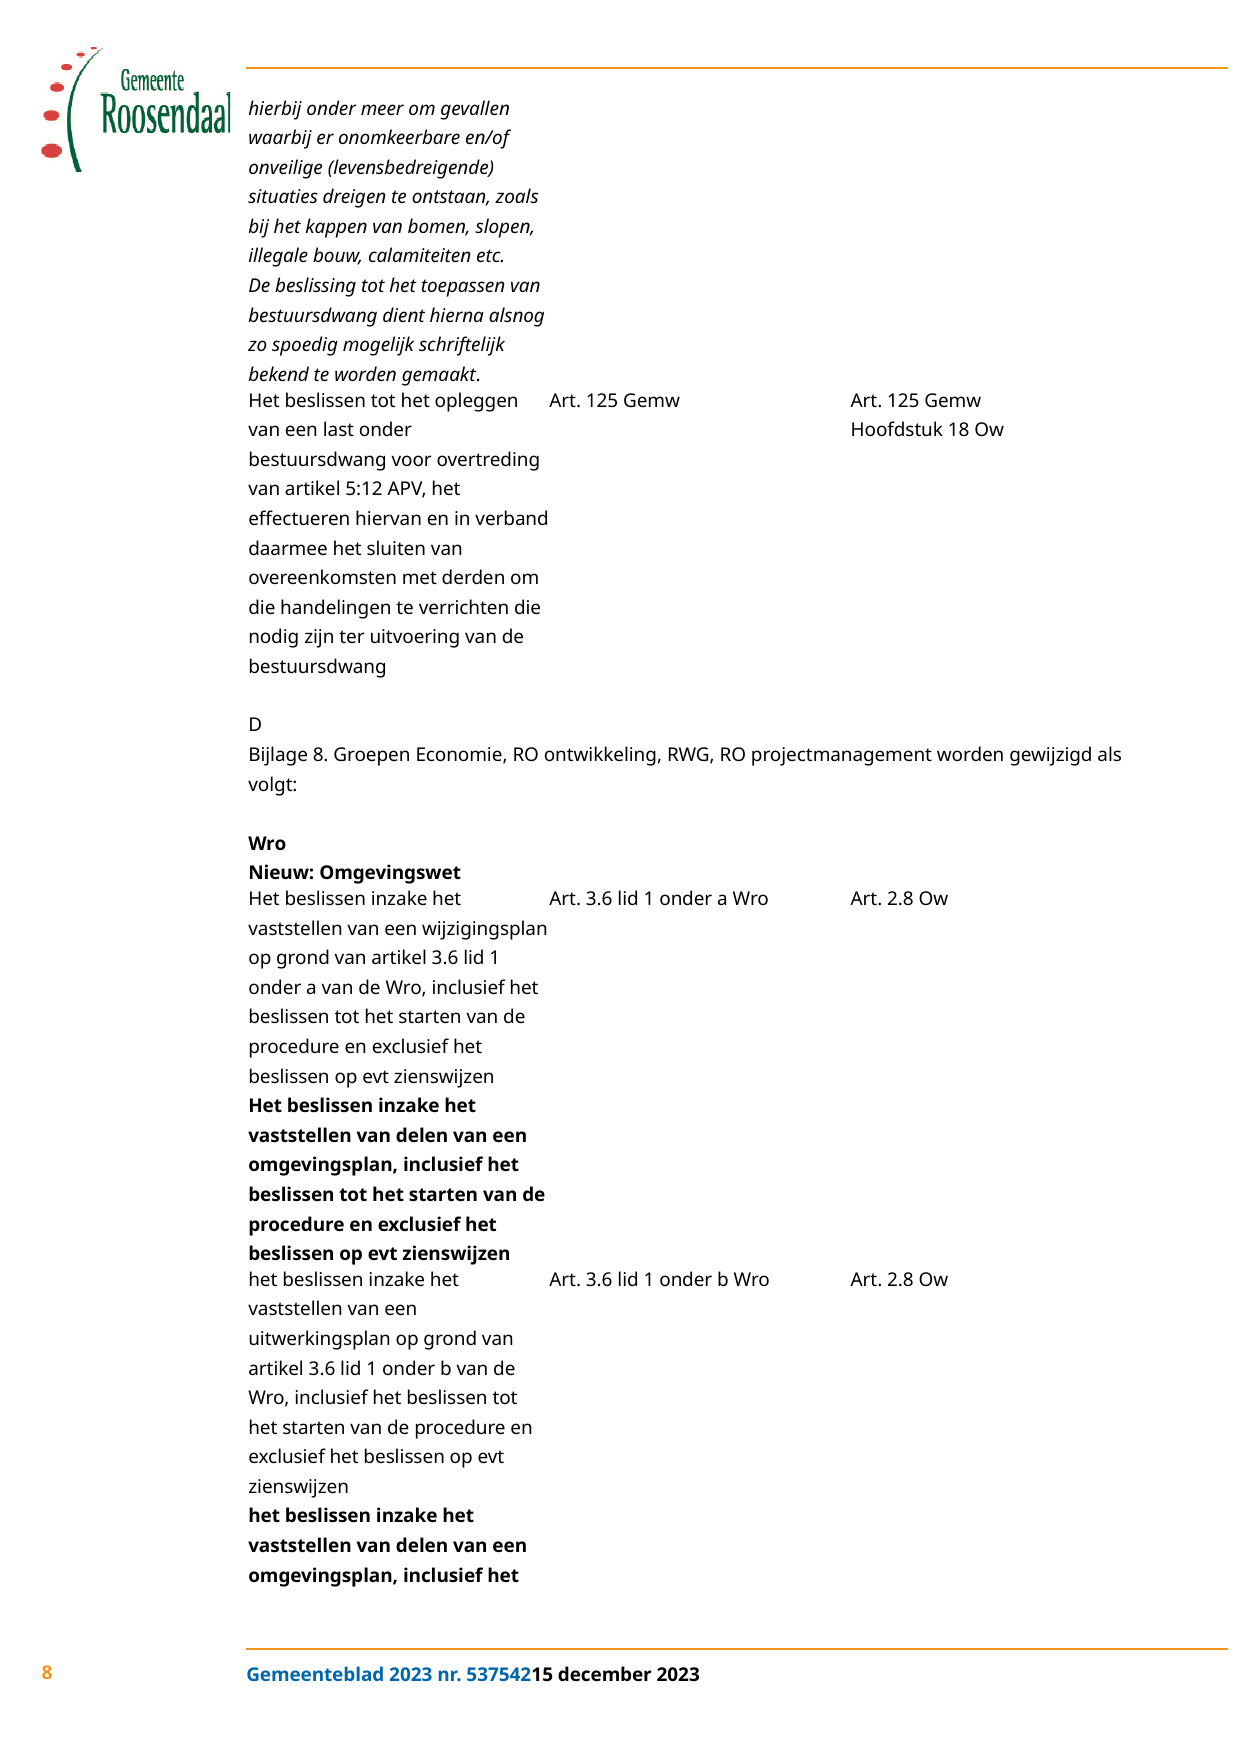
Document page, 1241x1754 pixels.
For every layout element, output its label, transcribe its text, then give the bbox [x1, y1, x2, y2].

table_cell [850, 95, 1152, 387]
table_cell Art. 3.6 lid 1 onder a Wro [549, 885, 850, 1266]
table_cell Art. 3.6 lid 1 onder b Wro [549, 1266, 850, 1588]
table_cell hierbij onder meer om gevallen waarbij er onomkeerbare en/of onveilige (levensbedreigende) situaties dreigen te ontstaan, zoals bij het kappen van bomen, slopen, illegale bouw, calamiteiten etc. De beslissing tot het toepassen van bestuursdwang dient hierna alsnog zo spoedig mogelijk schriftelijk bekend te worden gemaakt. [248, 95, 549, 387]
table_cell het beslissen inzake het vaststellen van een uitwerkingsplan op grond van artikel 3.6 lid 1 onder b van de Wro, inclusief het beslissen tot het starten van de procedure en exclusief het beslissen op evt zienswijzen het beslissen inzake het vaststellen van delen van een omgevingsplan, inclusief het [248, 1266, 549, 1588]
table_header Wro Nieuw: Omgevingswet [248, 830, 549, 885]
table_cell Art. 125 Gemw [549, 387, 850, 679]
text D [248, 712, 1152, 737]
table_header [850, 830, 1152, 885]
table_cell [549, 95, 850, 387]
table_cell Het beslissen inzake het vaststellen van een wijzigingsplan op grond van artikel 3.6 lid 1 onder a van de Wro, inclusief het beslissen tot het starten van de procedure en exclusief het beslissen op evt zienswijzen Het beslissen inzake het vaststellen van delen van een omgevingsplan, inclusief het beslissen tot het starten van de procedure en exclusief het beslissen op evt zienswijzen [248, 885, 549, 1266]
picture [41, 47, 231, 172]
table_cell Art. 2.8 Ow [850, 885, 1152, 1266]
table_cell Art. 125 Gemw Hoofdstuk 18 Ow [850, 387, 1152, 679]
table_header [549, 830, 850, 885]
table_cell Art. 2.8 Ow [850, 1266, 1152, 1588]
text Bijlage 8. Groepen Economie, RO ontwikkeling, RWG, RO projectmanagement worden gewijzigd als volgt: [248, 741, 1152, 796]
table_cell Het beslissen tot het opleggen van een last onder bestuursdwang voor overtreding van artikel 5:12 APV, het effectueren hiervan en in verband daarmee het sluiten van overeenkomsten met derden om die handelingen te verrichten die nodig zijn ter uitvoering van de bestuursdwang [248, 387, 549, 679]
